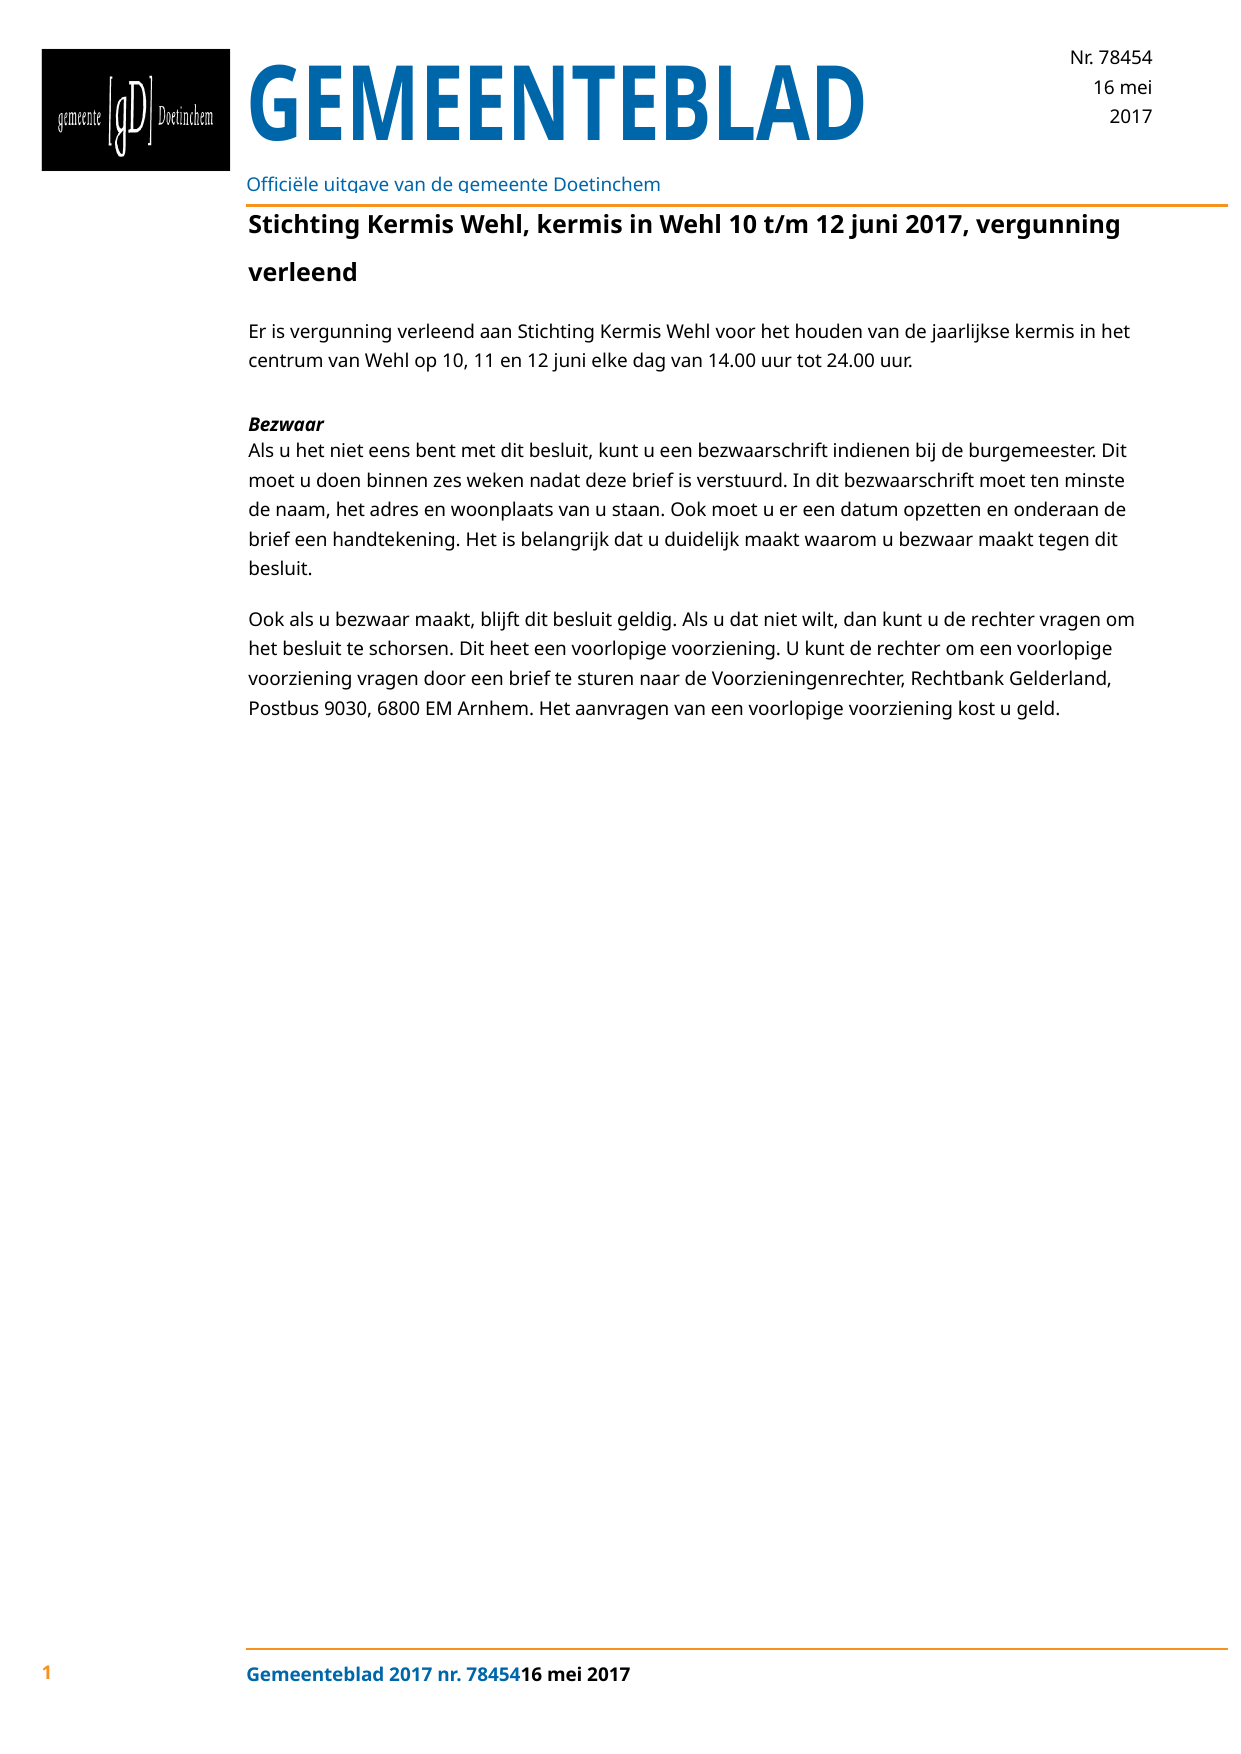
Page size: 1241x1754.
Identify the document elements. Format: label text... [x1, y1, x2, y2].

text Als u het niet eens bent met dit besluit, kunt u een bezwaarschrift indienen bij de burgemeester. Dit moet u doen binnen zes weken nadat deze brief is verstuurd. In dit bezwaarschrift moet ten minste de naam, het adres en woonplaats van u staan. Ook moet u er een datum opzetten en onderaan de brief een handtekening. Het is belangrijk dat u duidelijk maakt waarom u bezwaar maakt tegen dit besluit. [248, 437, 1152, 581]
text Bezwaar [248, 411, 1152, 437]
text Er is vergunning verleend aan Stichting Kermis Wehl voor het houden van de jaarlijkse kermis in het centrum van Wehl op 10, 11 en 12 juni elke dag van 14.00 uur tot 24.00 uur. [248, 318, 1152, 373]
text Stichting Kermis Wehl, kermis in Wehl 10 t/m 12 juni 2017, vergunning verleend [248, 207, 1152, 288]
text Ook als u bezwaar maakt, blijft dit besluit geldig. Als u dat niet wilt, dan kunt u de rechter vragen om het besluit te schorsen. Dit heet een voorlopige voorziening. U kunt de rechter om een voorlopige voorziening vragen door een brief te sturen naar de Voorzieningenrechter, Rechtbank Gelderland, Postbus 9030, 6800 EM Arnhem. Het aanvragen van een voorlopige voorziening kost u geld. [248, 606, 1152, 720]
picture [41, 47, 231, 172]
